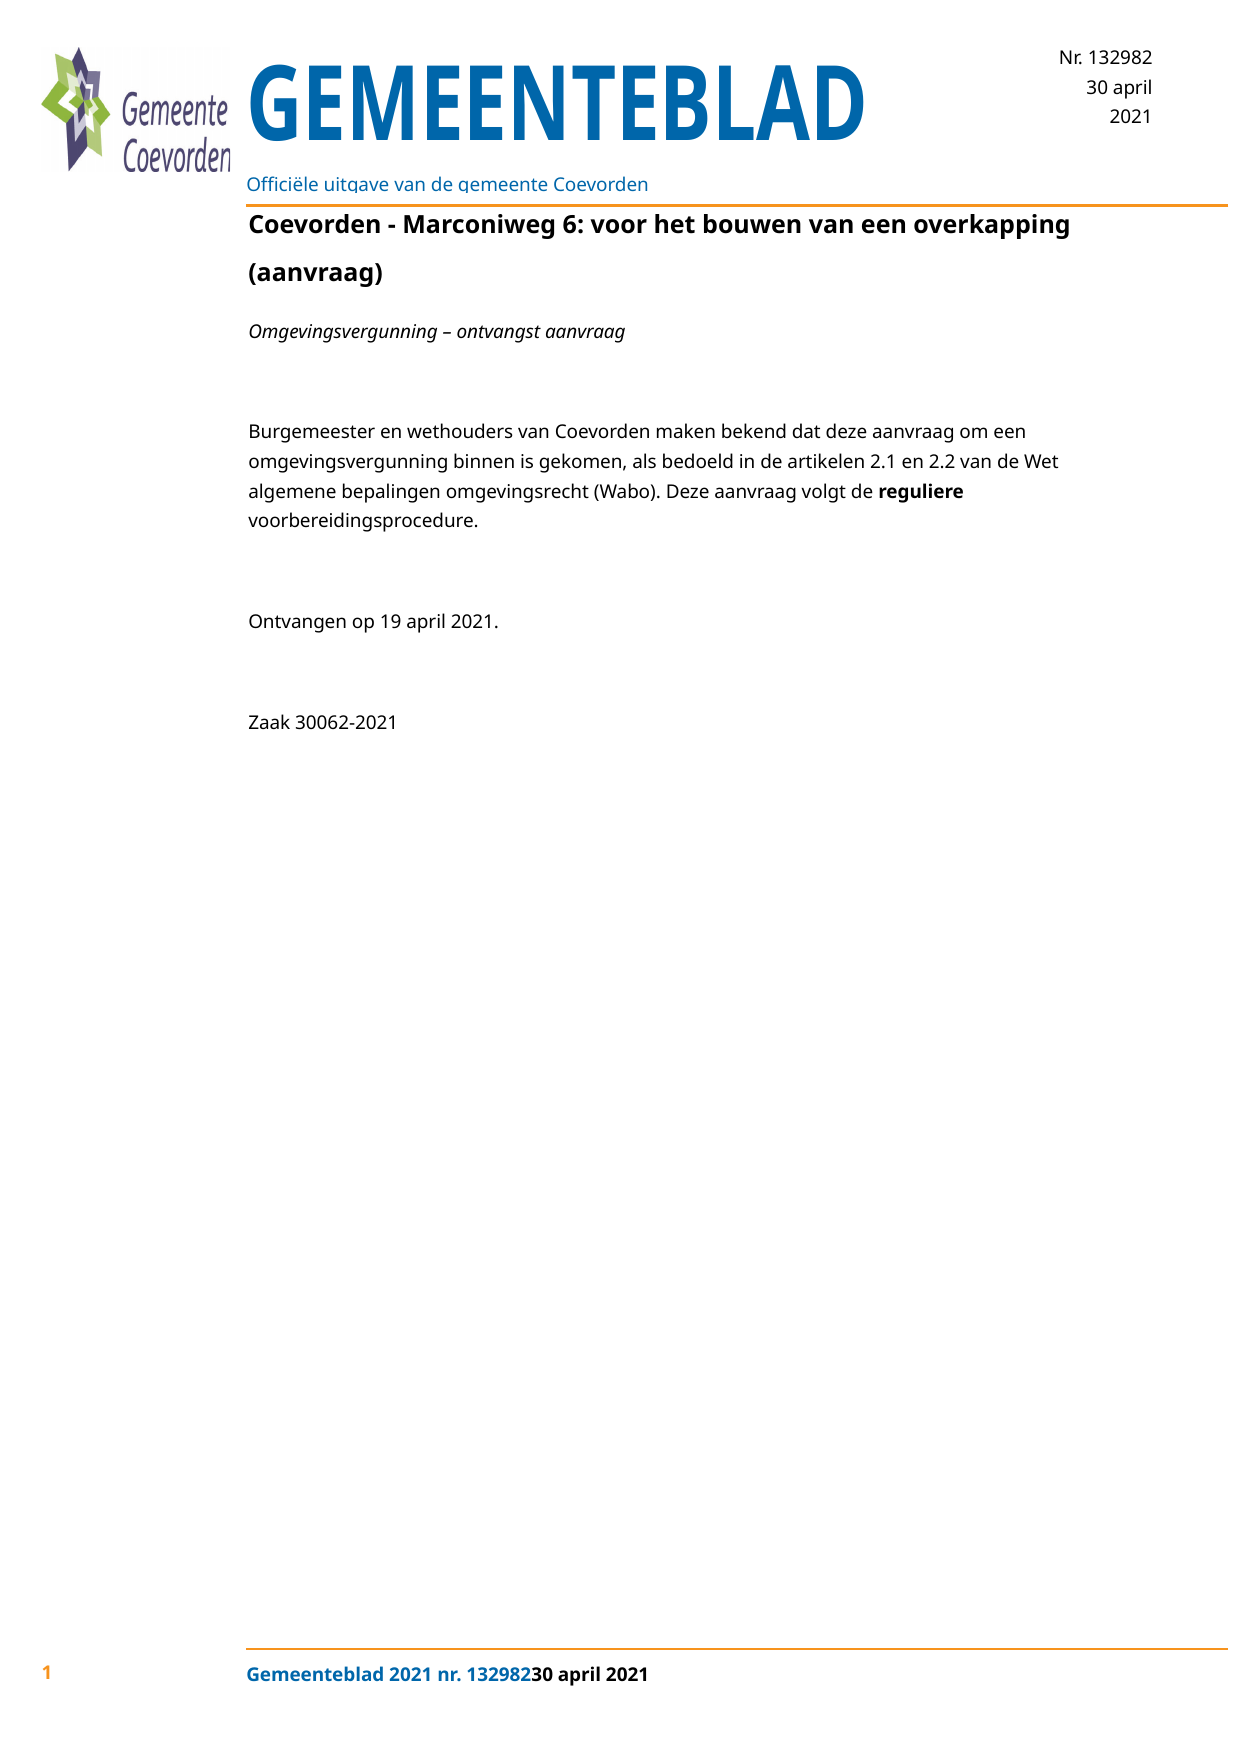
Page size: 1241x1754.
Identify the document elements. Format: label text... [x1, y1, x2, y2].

text Coevorden - Marconiweg 6: voor het bouwen van een overkapping (aanvraag) [248, 207, 1152, 288]
text Ontvangen op 19 april 2021. [248, 608, 1152, 634]
picture [41, 47, 231, 172]
text Omgevingsvergunning – ontvangst aanvraag [248, 318, 1152, 344]
text Zaak 30062-2021 [248, 709, 1152, 735]
text Burgemeester en wethouders van Coevorden maken bekend dat deze aanvraag om een omgevingsvergunning binnen is gekomen, als bedoeld in de artikelen 2.1 en 2.2 van de Wet algemene bepalingen omgevingsrecht (Wabo). Deze aanvraag volgt de reguliere voorbereidingsprocedure. [248, 419, 1152, 533]
